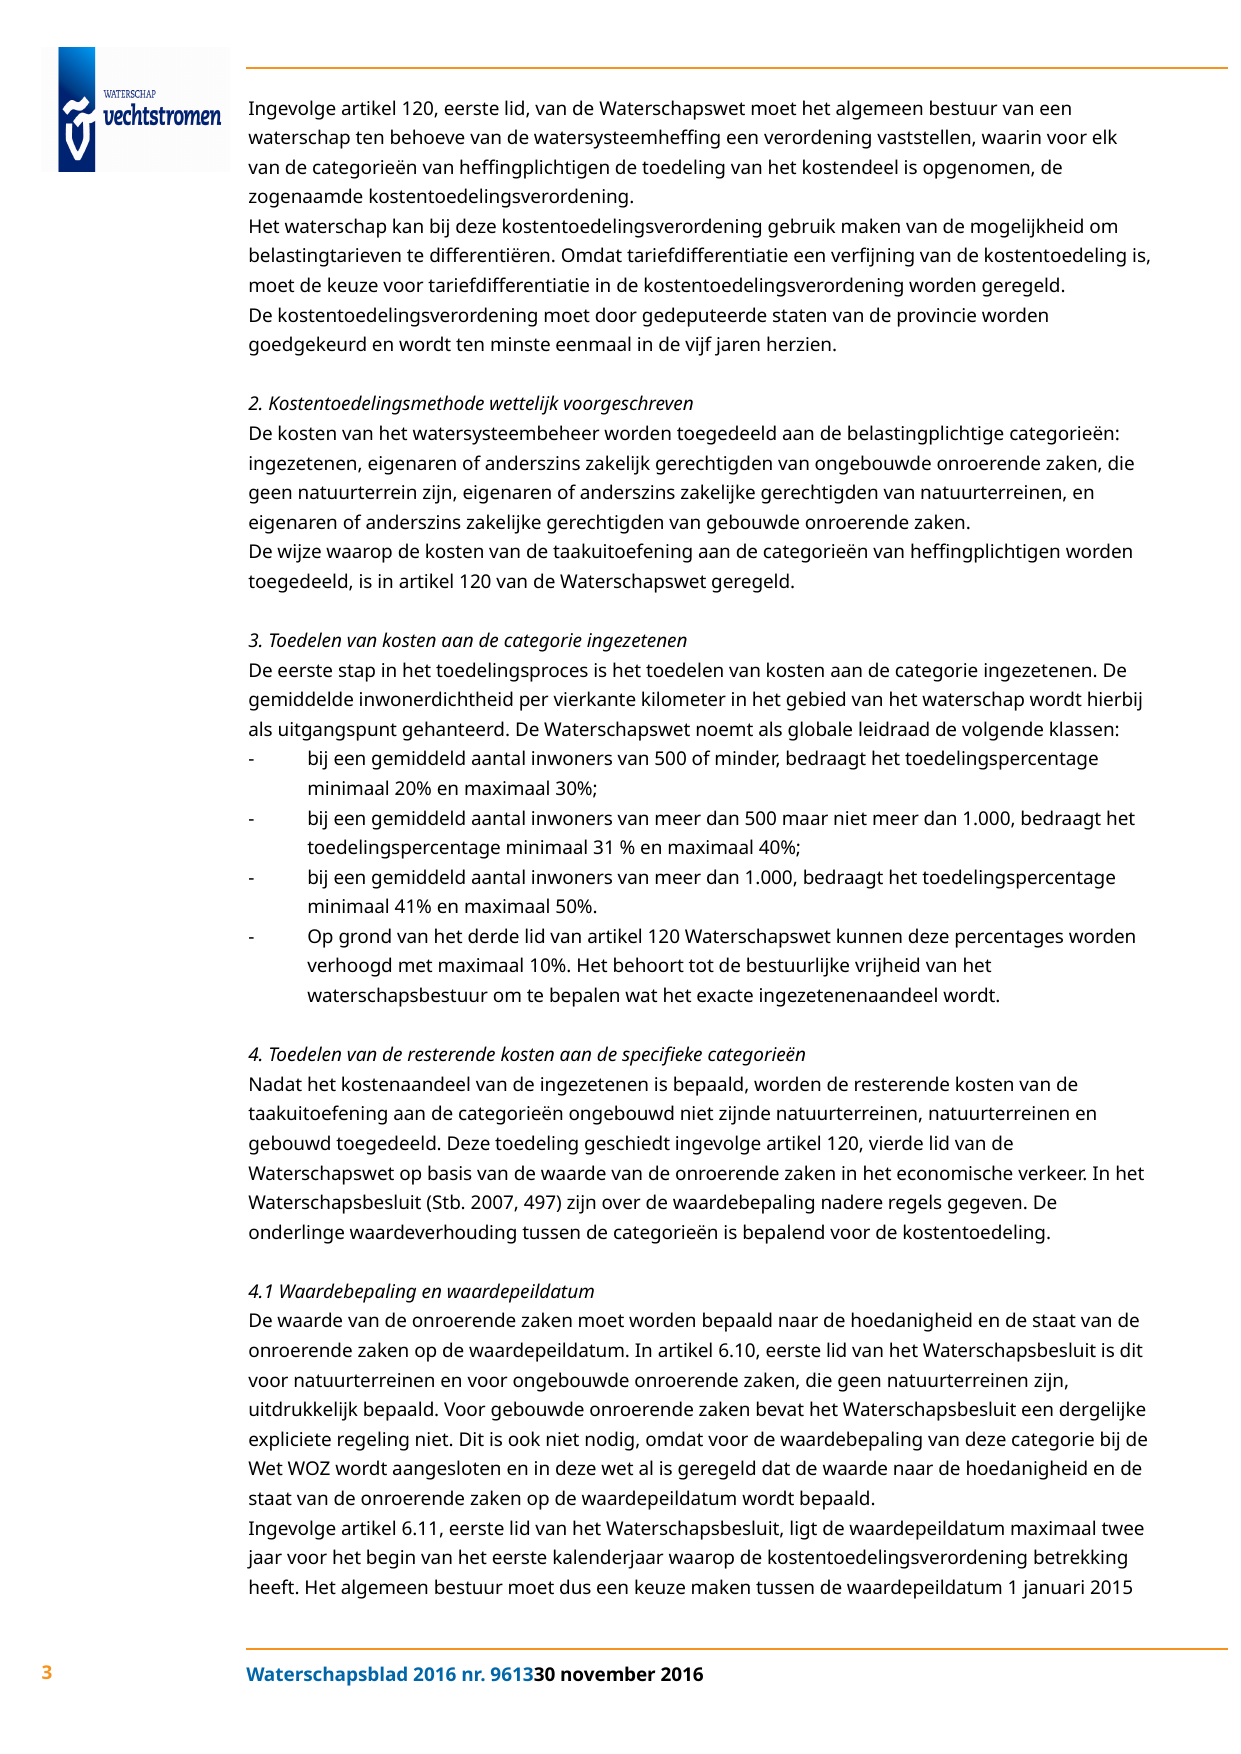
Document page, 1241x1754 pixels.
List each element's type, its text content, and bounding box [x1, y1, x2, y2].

text Ingevolge artikel 6.11, eerste lid van het Waterschapsbesluit, ligt de waardepeildatum maximaal twee jaar voor het begin van het eerste kalenderjaar waarop de kostentoedelingsverordening betrekking heeft. Het algemeen bestuur moet dus een keuze maken tussen de waardepeildatum 1 januari 2015 [248, 1515, 1152, 1600]
text De waarde van de onroerende zaken moet worden bepaald naar de hoedanigheid en de staat van de onroerende zaken op de waardepeildatum. In artikel 6.10, eerste lid van het Waterschapsbesluit is dit voor natuurterreinen en voor ongebouwde onroerende zaken, die geen natuurterreinen zijn, uitdrukkelijk bepaald. Voor gebouwde onroerende zaken bevat het Waterschapsbesluit een dergelijke expliciete regeling niet. Dit is ook niet nodig, omdat voor de waardebepaling van deze categorie bij de Wet WOZ wordt aangesloten en in deze wet al is geregeld dat de waarde naar de hoedanigheid en de staat van de onroerende zaken op de waardepeildatum wordt bepaald. [248, 1308, 1152, 1511]
text 3. Toedelen van kosten aan de categorie ingezetenen [248, 627, 1152, 653]
list Op grond van het derde lid van artikel 120 Waterschapswet kunnen deze percentages worden verhoogd met maximaal 10%. Het behoort tot de bestuurlijke vrijheid van het waterschapsbestuur om te bepalen wat het exacte ingezetenenaandeel wordt. [248, 923, 1152, 1008]
text De eerste stap in het toedelingsproces is het toedelen van kosten aan de categorie ingezetenen. De gemiddelde inwonerdichtheid per vierkante kilometer in het gebied van het waterschap wordt hierbij als uitgangspunt gehanteerd. De Waterschapswet noemt als globale leidraad de volgende klassen: [248, 657, 1152, 742]
picture [41, 47, 231, 172]
list bij een gemiddeld aantal inwoners van meer dan 1.000, bedraagt het toedelingspercentage minimaal 41% en maximaal 50%. [248, 864, 1152, 919]
list bij een gemiddeld aantal inwoners van 500 of minder, bedraagt het toedelingspercentage minimaal 20% en maximaal 30%; [248, 746, 1152, 801]
text De kosten van het watersysteembeheer worden toegedeeld aan de belastingplichtige categorieën: ingezetenen, eigenaren of anderszins zakelijk gerechtigden van ongebouwde onroerende zaken, die geen natuurterrein zijn, eigenaren of anderszins zakelijke gerechtigden van natuurterreinen, en eigenaren of anderszins zakelijke gerechtigden van gebouwde onroerende zaken. [248, 420, 1152, 535]
text 4. Toedelen van de resterende kosten aan de specifieke categorieën [248, 1041, 1152, 1067]
text 4.1 Waardebepaling en waardepeildatum [248, 1278, 1152, 1304]
text 2. Kostentoedelingsmethode wettelijk voorgeschreven [248, 391, 1152, 416]
text Ingevolge artikel 120, eerste lid, van de Waterschapswet moet het algemeen bestuur van een waterschap ten behoeve van de watersysteemheffing een verordening vaststellen, waarin voor elk van de categorieën van heffingplichtigen de toedeling van het kostendeel is opgenomen, de zogenaamde kostentoedelingsverordening. [248, 95, 1152, 209]
text Het waterschap kan bij deze kostentoedelingsverordening gebruik maken van de mogelijkheid om belastingtarieven te differentiëren. Omdat tariefdifferentiatie een verfijning van de kostentoedeling is, moet de keuze voor tariefdifferentiatie in de kostentoedelingsverordening worden geregeld. [248, 213, 1152, 298]
text De kostentoedelingsverordening moet door gedeputeerde staten van de provincie worden goedgekeurd en wordt ten minste eenmaal in de vijf jaren herzien. [248, 302, 1152, 357]
text De wijze waarop de kosten van de taakuitoefening aan de categorieën van heffingplichtigen worden toegedeeld, is in artikel 120 van de Waterschapswet geregeld. [248, 538, 1152, 594]
text Nadat het kostenaandeel van de ingezetenen is bepaald, worden de resterende kosten van de taakuitoefening aan de categorieën ongebouwd niet zijnde natuurterreinen, natuurterreinen en gebouwd toegedeeld. Deze toedeling geschiedt ingevolge artikel 120, vierde lid van de Waterschapswet op basis van de waarde van de onroerende zaken in het economische verkeer. In het Waterschapsbesluit (Stb. 2007, 497) zijn over de waardebepaling nadere regels gegeven. De onderlinge waardeverhouding tussen de categorieën is bepalend voor de kostentoedeling. [248, 1071, 1152, 1245]
list bij een gemiddeld aantal inwoners van meer dan 500 maar niet meer dan 1.000, bedraagt het toedelingspercentage minimaal 31 % en maximaal 40%; [248, 805, 1152, 860]
